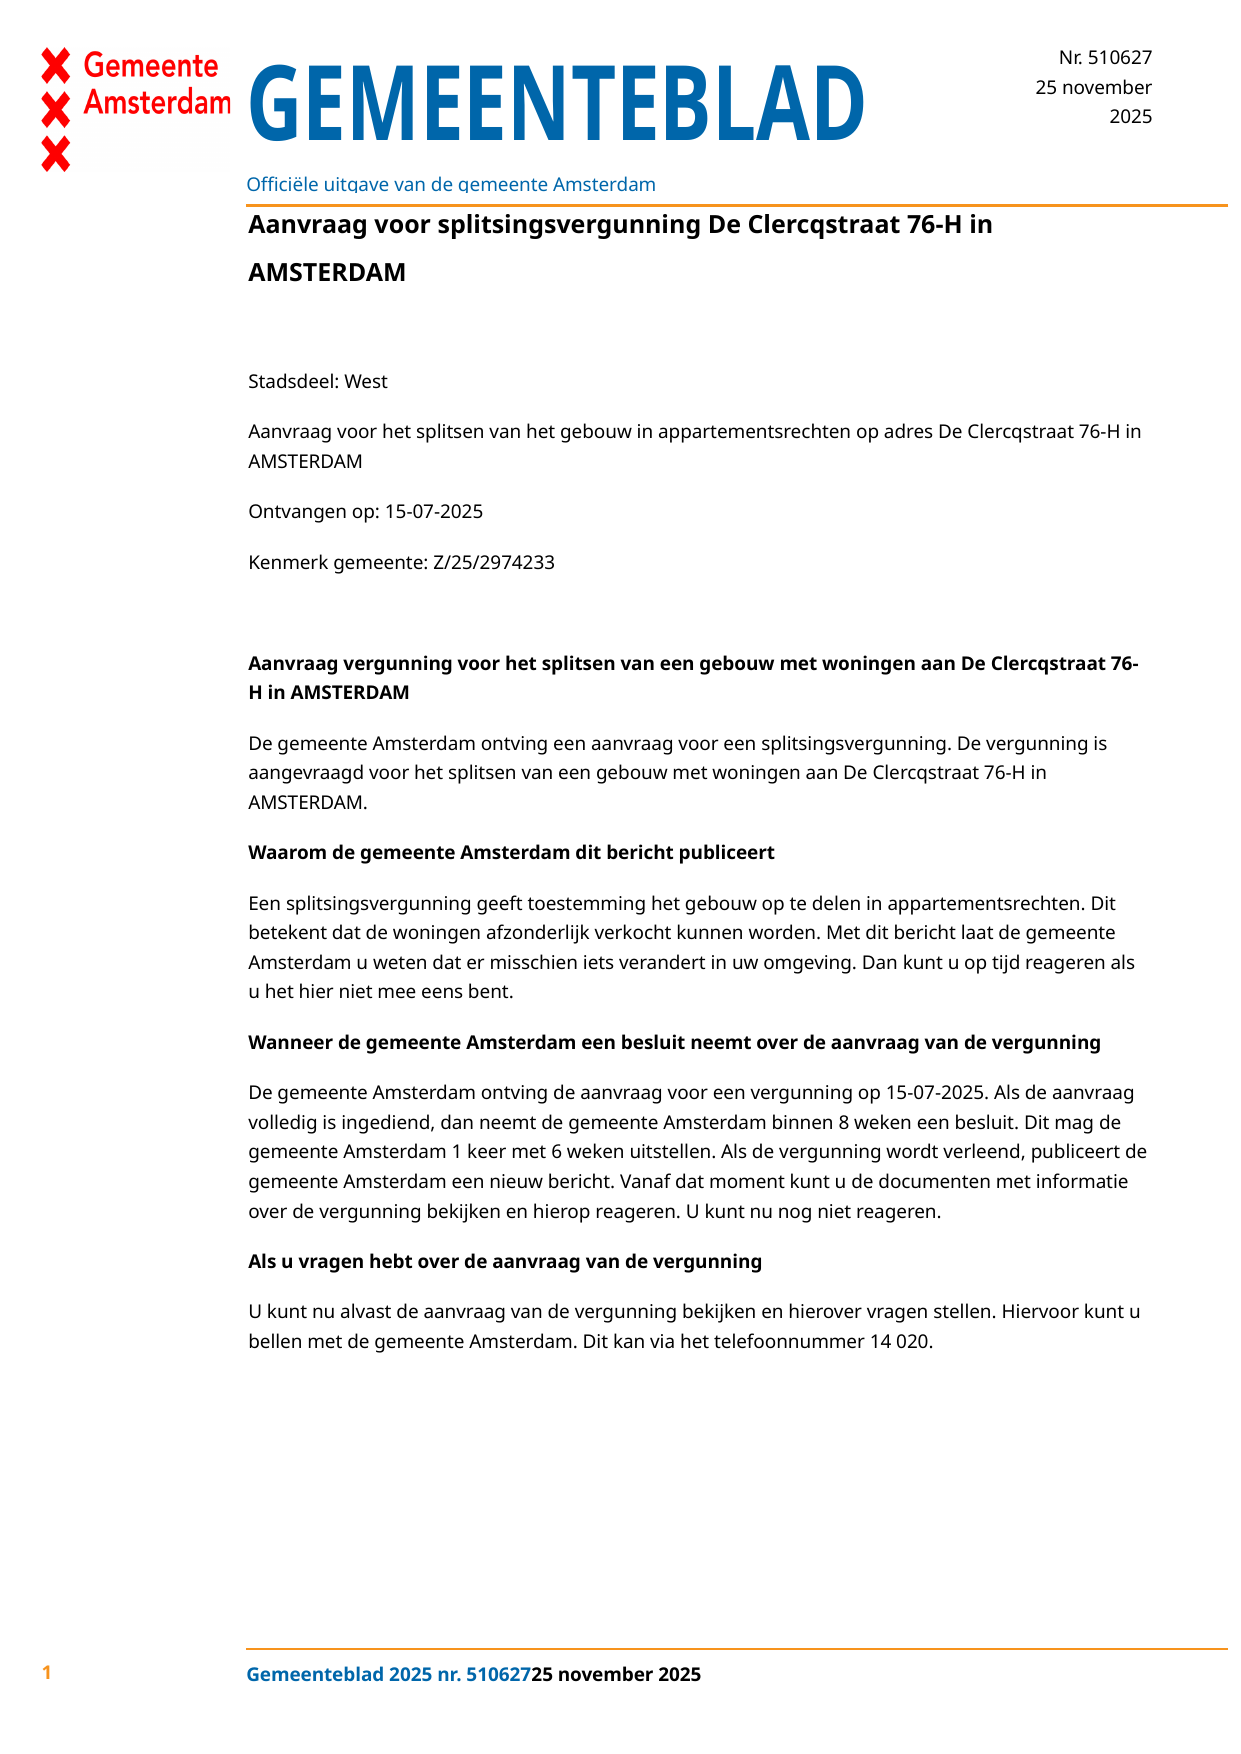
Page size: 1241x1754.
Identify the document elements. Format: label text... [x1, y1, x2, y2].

text Een splitsingsvergunning geeft toestemming het gebouw op te delen in appartementsrechten. Dit betekent dat de woningen afzonderlijk verkocht kunnen worden. Met dit bericht laat de gemeente Amsterdam u weten dat er misschien iets verandert in uw omgeving. Dan kunt u op tijd reageren als u het hier niet mee eens bent. [248, 890, 1152, 1004]
text Aanvraag voor splitsingsvergunning De Clercqstraat 76-H in AMSTERDAM [248, 207, 1152, 288]
text Aanvraag voor het splitsen van het gebouw in appartementsrechten op adres De Clercqstraat 76-H in AMSTERDAM [248, 419, 1152, 474]
text Waarom de gemeente Amsterdam dit bericht publiceert [248, 839, 1152, 865]
text De gemeente Amsterdam ontving een aanvraag voor een splitsingsvergunning. De vergunning is aangevraagd voor het splitsen van een gebouw met woningen aan De Clercqstraat 76-H in AMSTERDAM. [248, 730, 1152, 815]
text Ontvangen op: 15-07-2025 [248, 499, 1152, 524]
text Wanneer de gemeente Amsterdam een besluit neemt over de aanvraag van de vergunning [248, 1029, 1152, 1055]
text U kunt nu alvast de aanvraag van de vergunning bekijken en hierover vragen stellen. Hiervoor kunt u bellen met de gemeente Amsterdam. Dit kan via het telefoonnummer 14 020. [248, 1299, 1152, 1354]
text Aanvraag vergunning voor het splitsen van een gebouw met woningen aan De Clercqstraat 76-H in AMSTERDAM [248, 650, 1152, 705]
text De gemeente Amsterdam ontving de aanvraag voor een vergunning op 15-07-2025. Als de aanvraag volledig is ingediend, dan neemt de gemeente Amsterdam binnen 8 weken een besluit. Dit mag de gemeente Amsterdam 1 keer met 6 weken uitstellen. Als de vergunning wordt verleend, publiceert de gemeente Amsterdam een nieuw bericht. Vanaf dat moment kunt u de documenten met informatie over de vergunning bekijken en hierop reageren. U kunt nu nog niet reageren. [248, 1079, 1152, 1224]
picture [41, 47, 231, 172]
text Kenmerk gemeente: Z/25/2974233 [248, 549, 1152, 575]
text Stadsdeel: West [248, 368, 1152, 394]
text Als u vragen hebt over de aanvraag van de vergunning [248, 1248, 1152, 1274]
